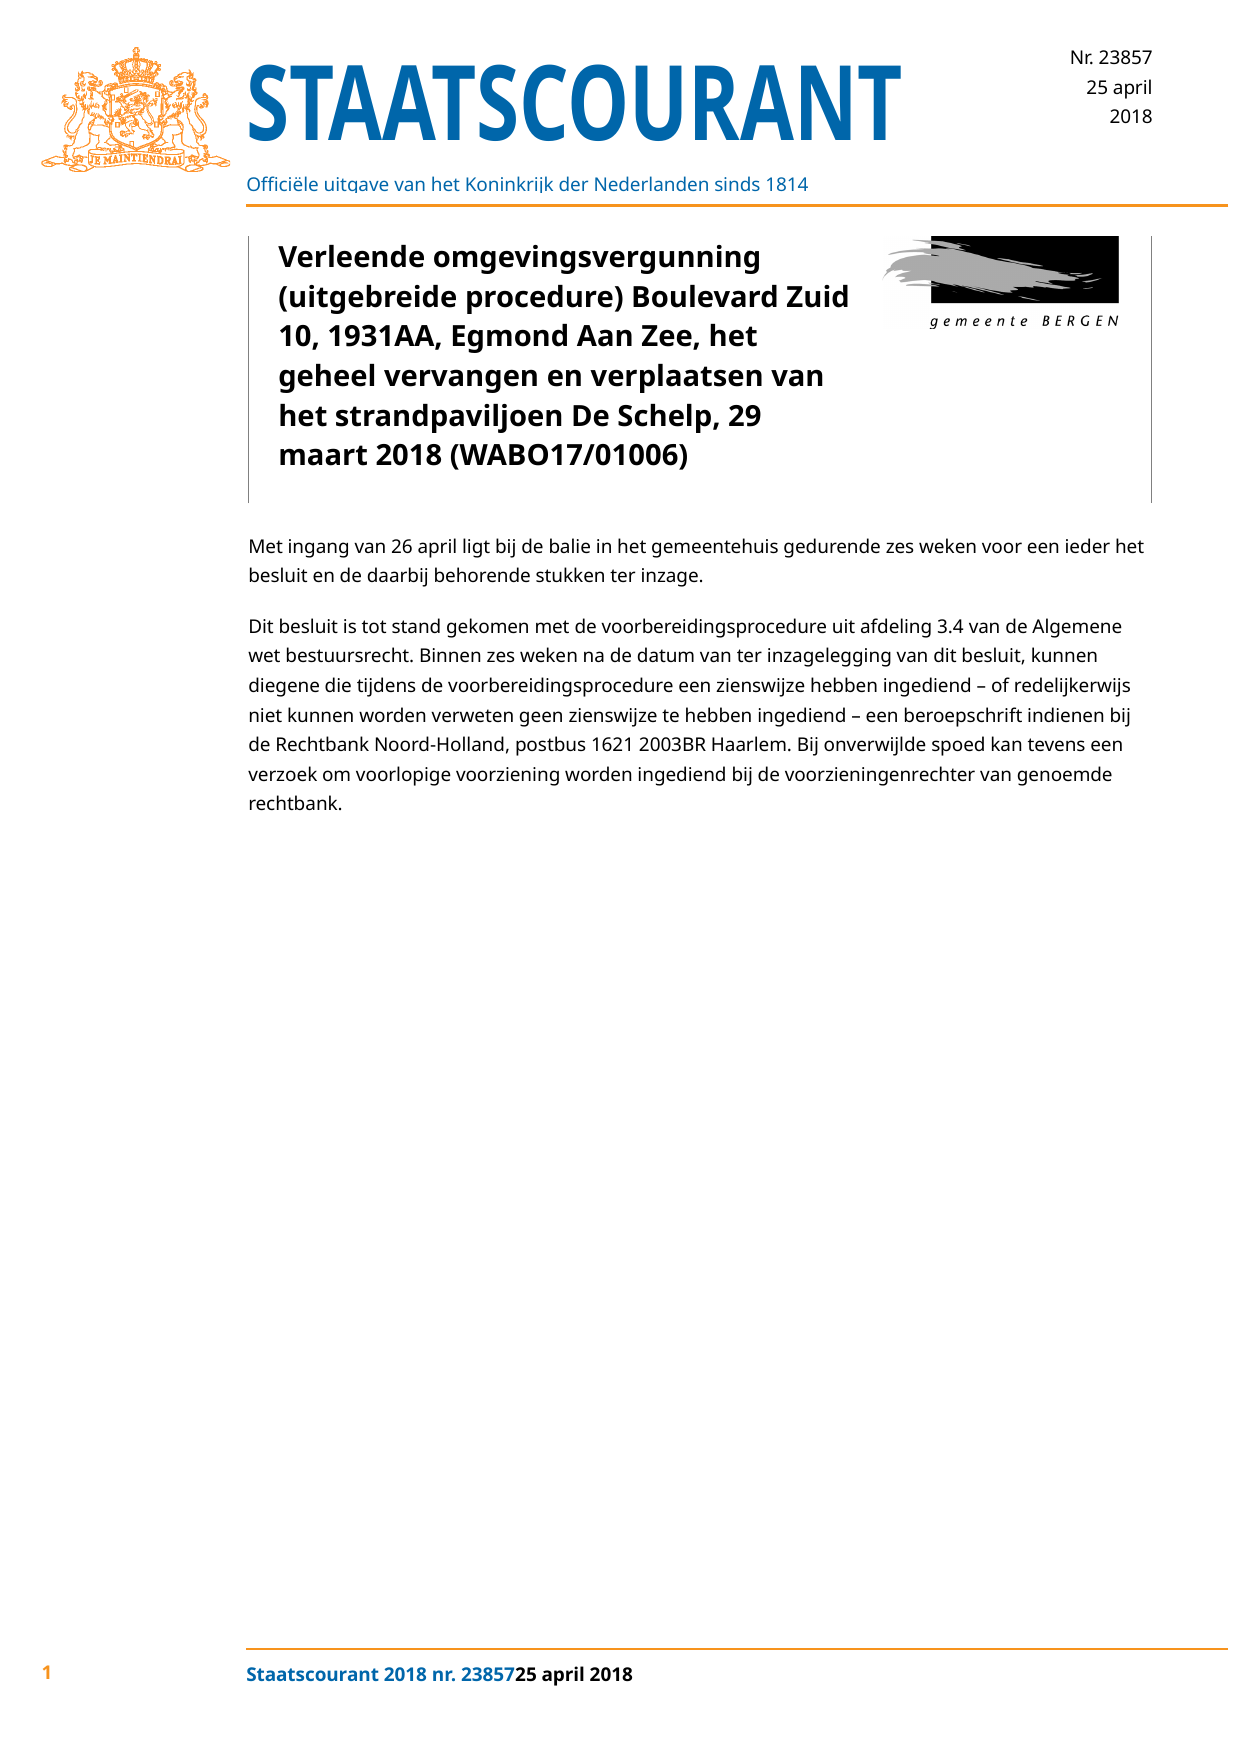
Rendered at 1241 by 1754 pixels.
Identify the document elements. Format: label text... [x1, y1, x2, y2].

text Met ingang van 26 april ligt bij de balie in het gemeentehuis gedurende zes weken voor een ieder het besluit en de daarbij behorende stukken ter inzage. [248, 533, 1152, 588]
table_header Verleende omgevingsvergunning (uitgebreide procedure) Boulevard Zuid 10, 1931AA, Egmond Aan Zee, het geheel vervangen en verplaatsen van het strandpaviljoen De Schelp, 29 maart 2018 (WABO17/01006) [249, 236, 850, 503]
text Dit besluit is tot stand gekomen met de voorbereidingsprocedure uit afdeling 3.4 van de Algemene wet bestuursrecht. Binnen zes weken na de datum van ter inzagelegging van dit besluit, kunnen diegene die tijdens de voorbereidingsprocedure een zienswijze hebben ingediend – of redelijkerwijs niet kunnen worden verweten geen zienswijze te hebben ingediend – een beroepschrift indienen bij de Rechtbank Noord-Holland, postbus 1621 2003BR Haarlem. Bij onverwijlde spoed kan tevens een verzoek om voorlopige voorziening worden ingediend bij de voorzieningenrechter van genoemde rechtbank. [248, 613, 1152, 816]
table_header [850, 236, 1151, 503]
picture [882, 236, 1119, 329]
picture [41, 47, 231, 172]
